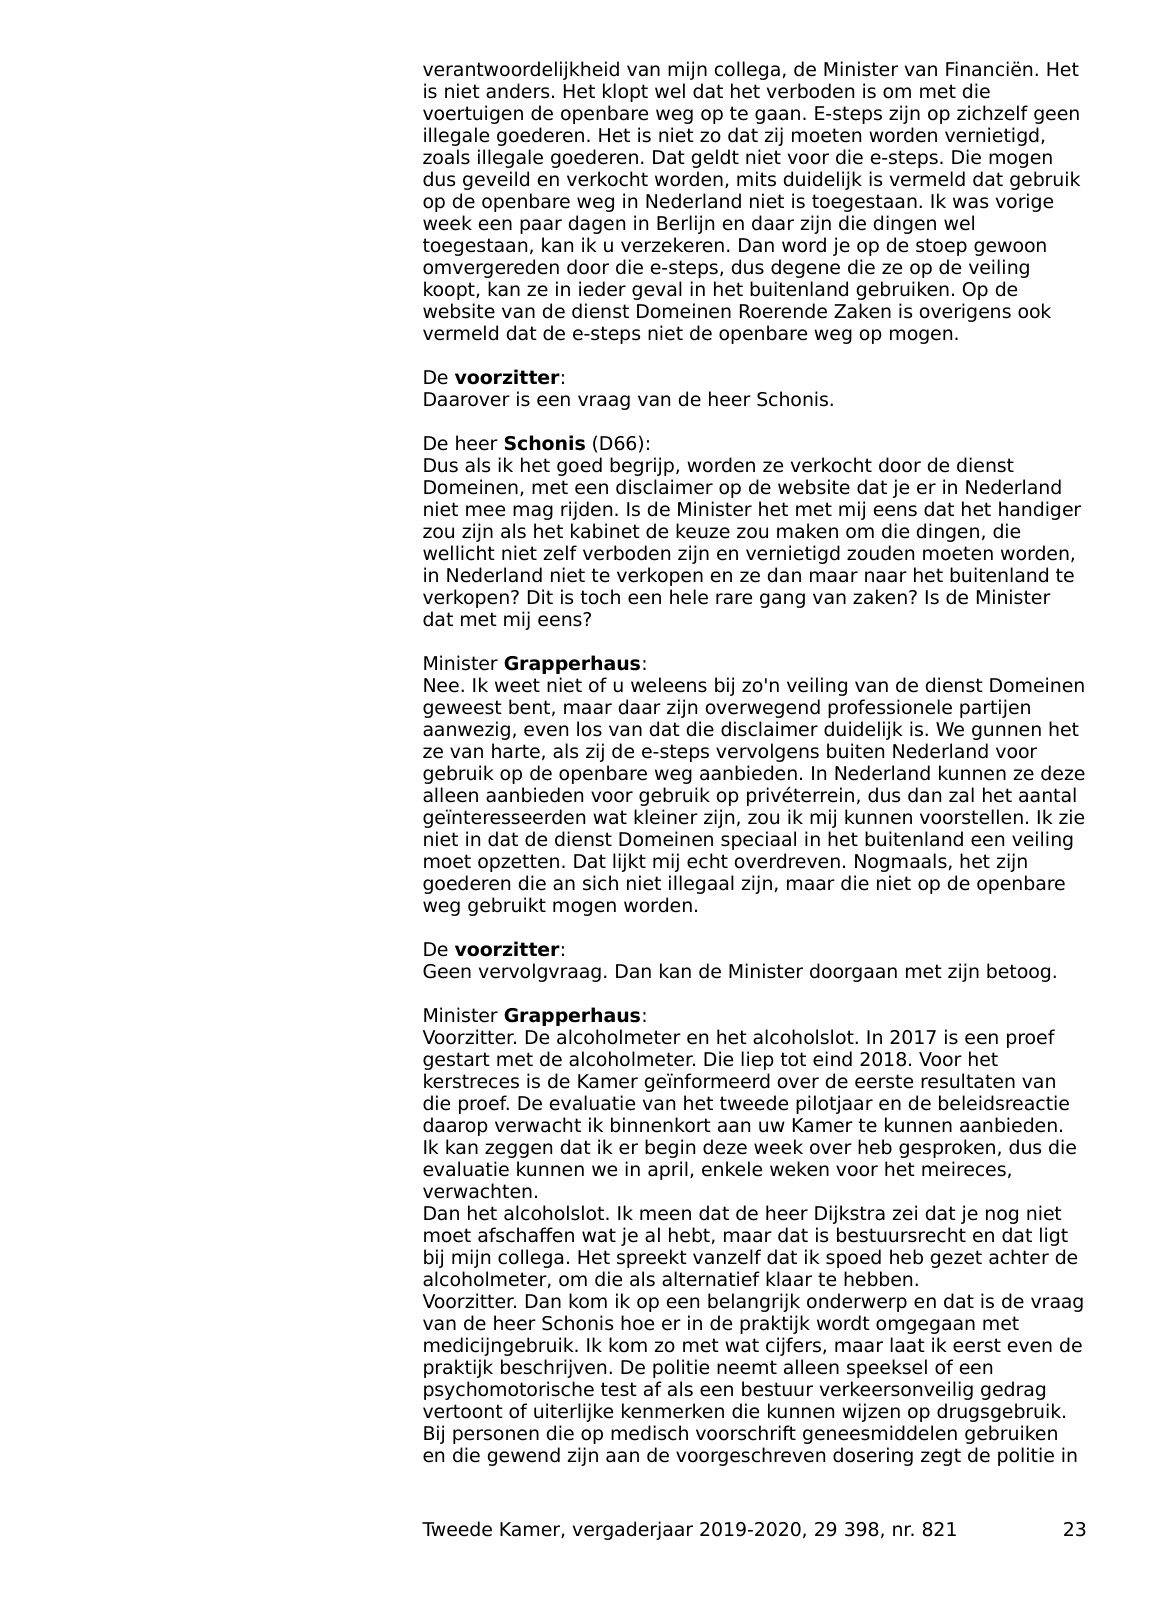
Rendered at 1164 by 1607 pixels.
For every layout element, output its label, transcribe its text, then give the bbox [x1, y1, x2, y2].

text De voorzitter: [422, 367, 1087, 389]
text Dus als ik het goed begrijp, worden ze verkocht door de dienst Domeinen, met een disclaimer op de website dat je er in Nederland niet mee mag rijden. Is de Minister het met mij eens dat het handiger zou zijn als het kabinet de keuze zou maken om die dingen, die wellicht niet zelf verboden zijn en vernietigd zouden moeten worden, in Nederland niet te verkopen en ze dan maar naar het buitenland te verkopen? Dit is toch een hele rare gang van zaken? Is de Minister dat met mij eens? [422, 455, 1087, 631]
text Minister Grapperhaus: [422, 1005, 1087, 1027]
text Voorzitter. De alcoholmeter en het alcoholslot. In 2017 is een proef gestart met de alcoholmeter. Die liep tot eind 2018. Voor het kerstreces is de Kamer geïnformeerd over de eerste resultaten van die proef. De evaluatie van het tweede pilotjaar en de beleidsreactie daarop verwacht ik binnenkort aan uw Kamer te kunnen aanbieden. Ik kan zeggen dat ik er begin deze week over heb gesproken, dus die evaluatie kunnen we in april, enkele weken voor het meireces, verwachten. [422, 1027, 1087, 1203]
text Geen vervolgvraag. Dan kan de Minister doorgaan met zijn betoog. [422, 961, 1087, 983]
text Minister Grapperhaus: [422, 653, 1087, 675]
text verantwoordelijkheid van mijn collega, de Minister van Financiën. Het is niet anders. Het klopt wel dat het verboden is om met die voertuigen de openbare weg op te gaan. E-steps zijn op zichzelf geen illegale goederen. Het is niet zo dat zij moeten worden vernietigd, zoals illegale goederen. Dat geldt niet voor die e-steps. Die mogen dus geveild en verkocht worden, mits duidelijk is vermeld dat gebruik op de openbare weg in Nederland niet is toegestaan. Ik was vorige week een paar dagen in Berlijn en daar zijn die dingen wel toegestaan, kan ik u verzekeren. Dan word je op de stoep gewoon omvergereden door die e-steps, dus degene die ze op de veiling koopt, kan ze in ieder geval in het buitenland gebruiken. Op de website van de dienst Domeinen Roerende Zaken is overigens ook vermeld dat de e-steps niet de openbare weg op mogen. [422, 59, 1087, 345]
text De voorzitter: [422, 939, 1087, 961]
text Nee. Ik weet niet of u weleens bij zo'n veiling van de dienst Domeinen geweest bent, maar daar zijn overwegend professionele partijen aanwezig, even los van dat die disclaimer duidelijk is. We gunnen het ze van harte, als zij de e-steps vervolgens buiten Nederland voor gebruik op de openbare weg aanbieden. In Nederland kunnen ze deze alleen aanbieden voor gebruik op privéterrein, dus dan zal het aantal geïnteresseerden wat kleiner zijn, zou ik mij kunnen voorstellen. Ik zie niet in dat de dienst Domeinen speciaal in het buitenland een veiling moet opzetten. Dat lijkt mij echt overdreven. Nogmaals, het zijn goederen die an sich niet illegaal zijn, maar die niet op de openbare weg gebruikt mogen worden. [422, 675, 1087, 917]
text Dan het alcoholslot. Ik meen dat de heer Dijkstra zei dat je nog niet moet afschaffen wat je al hebt, maar dat is bestuursrecht en dat ligt bij mijn collega. Het spreekt vanzelf dat ik spoed heb gezet achter de alcoholmeter, om die als alternatief klaar te hebben. [422, 1203, 1087, 1291]
text Voorzitter. Dan kom ik op een belangrijk onderwerp en dat is de vraag van de heer Schonis hoe er in de praktijk wordt omgegaan met medicijngebruik. Ik kom zo met wat cijfers, maar laat ik eerst even de praktijk beschrijven. De politie neemt alleen speeksel of een psychomotorische test af als een bestuur verkeersonveilig gedrag vertoont of uiterlijke kenmerken die kunnen wijzen op drugsgebruik. Bij personen die op medisch voorschrift geneesmiddelen gebruiken en die gewend zijn aan de voorgeschreven dosering zegt de politie in [422, 1291, 1087, 1467]
text De heer Schonis (D66): [422, 433, 1087, 455]
text Daarover is een vraag van de heer Schonis. [422, 389, 1087, 411]
